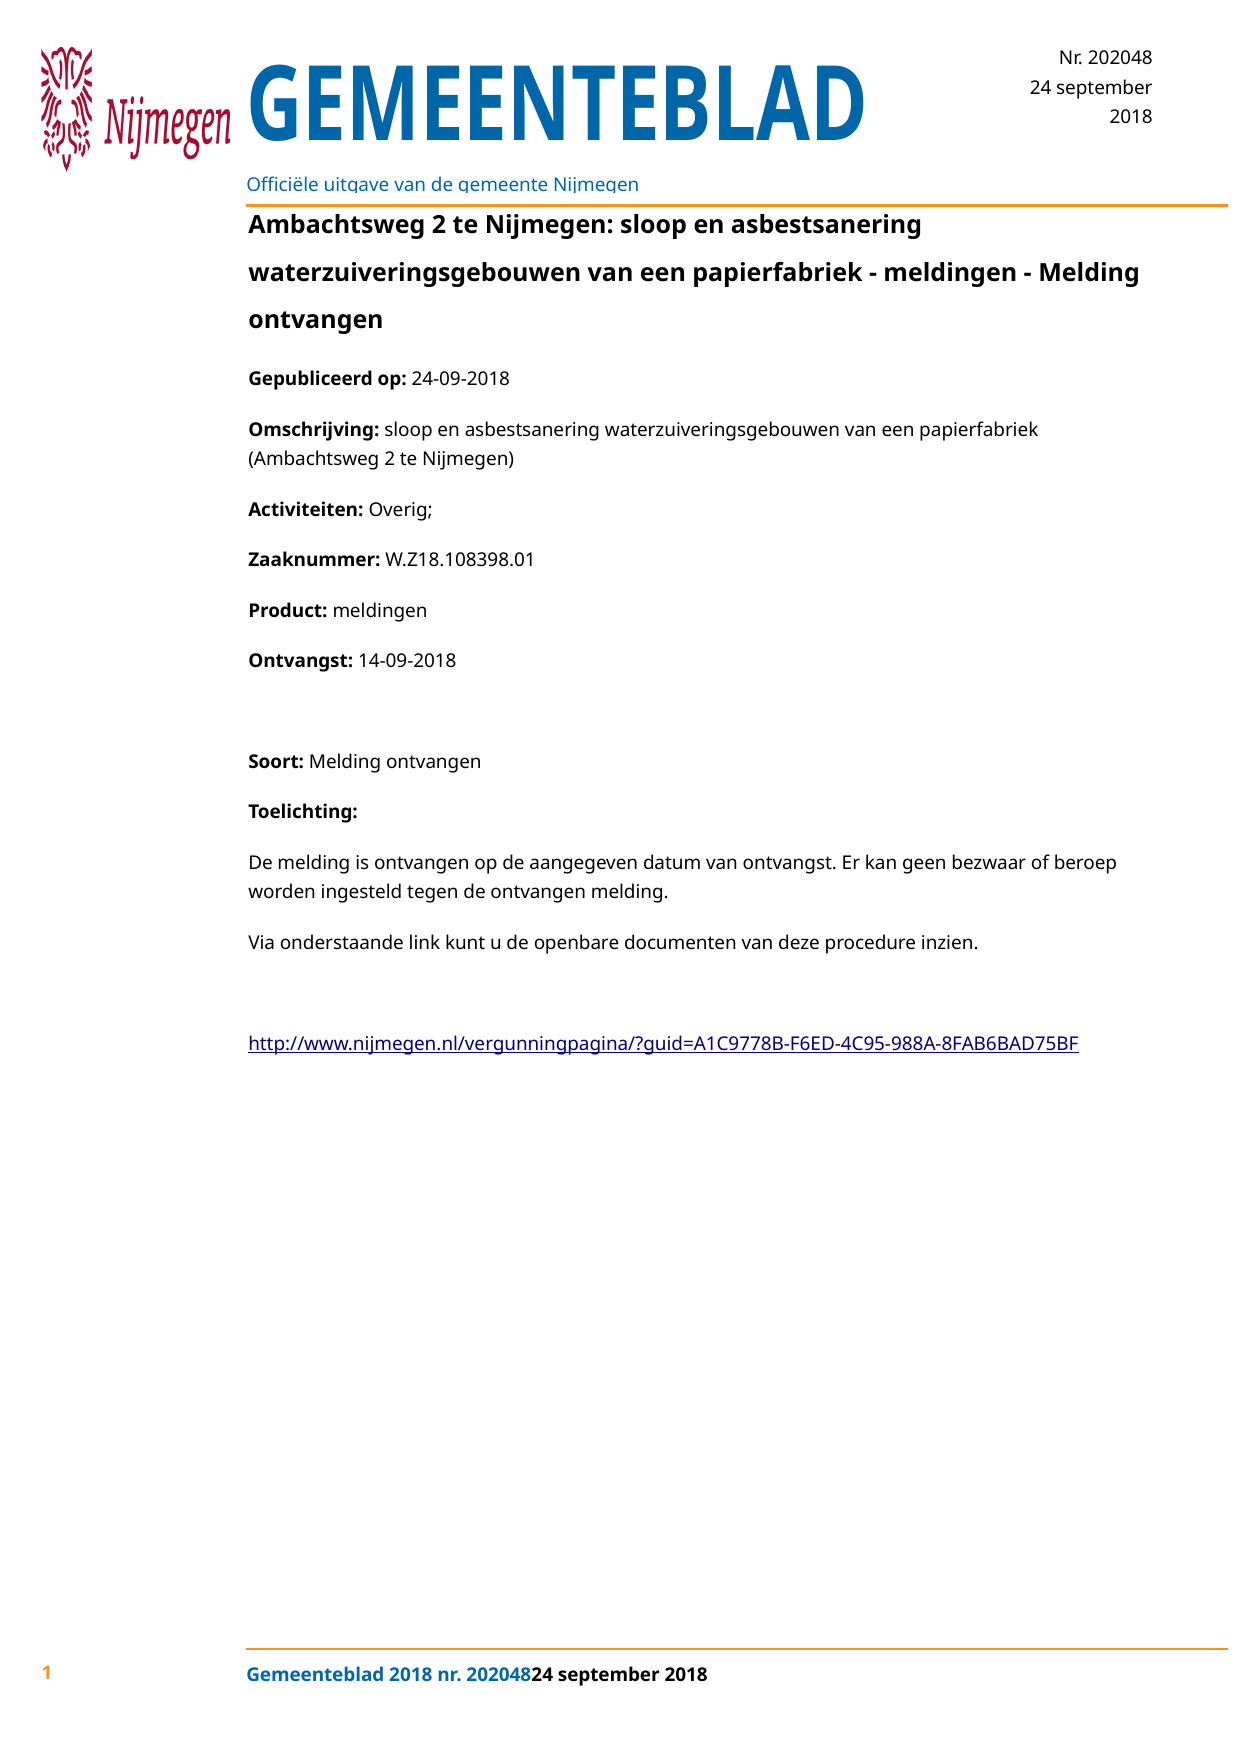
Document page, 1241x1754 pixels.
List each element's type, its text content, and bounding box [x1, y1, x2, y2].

text Ontvangst: 14-09-2018 [248, 647, 1152, 673]
text Soort: Melding ontvangen [248, 748, 1152, 774]
text Toelichting: [248, 798, 1152, 824]
text Gepubliceerd op: 24-09-2018 [248, 366, 1152, 391]
text Ambachtsweg 2 te Nijmegen: sloop en asbestsanering waterzuiveringsgebouwen van een papierfabriek - meldingen - Melding ontvangen [248, 207, 1152, 336]
text De melding is ontvangen op de aangegeven datum van ontvangst. Er kan geen bezwaar of beroep worden ingesteld tegen de ontvangen melding. [248, 849, 1152, 904]
text Via onderstaande link kunt u de openbare documenten van deze procedure inzien. [248, 929, 1152, 954]
text http://www.nijmegen.nl/vergunningpagina/?guid=A1C9778B-F6ED-4C95-988A-8FAB6BAD75BF [248, 1030, 1152, 1055]
text Activiteiten: Overig; [248, 496, 1152, 522]
text Product: meldingen [248, 597, 1152, 622]
text Omschrijving: sloop en asbestsanering waterzuiveringsgebouwen van een papierfabriek (Ambachtsweg 2 te Nijmegen) [248, 416, 1152, 471]
picture [41, 47, 231, 172]
text Zaaknummer: W.Z18.108398.01 [248, 546, 1152, 572]
